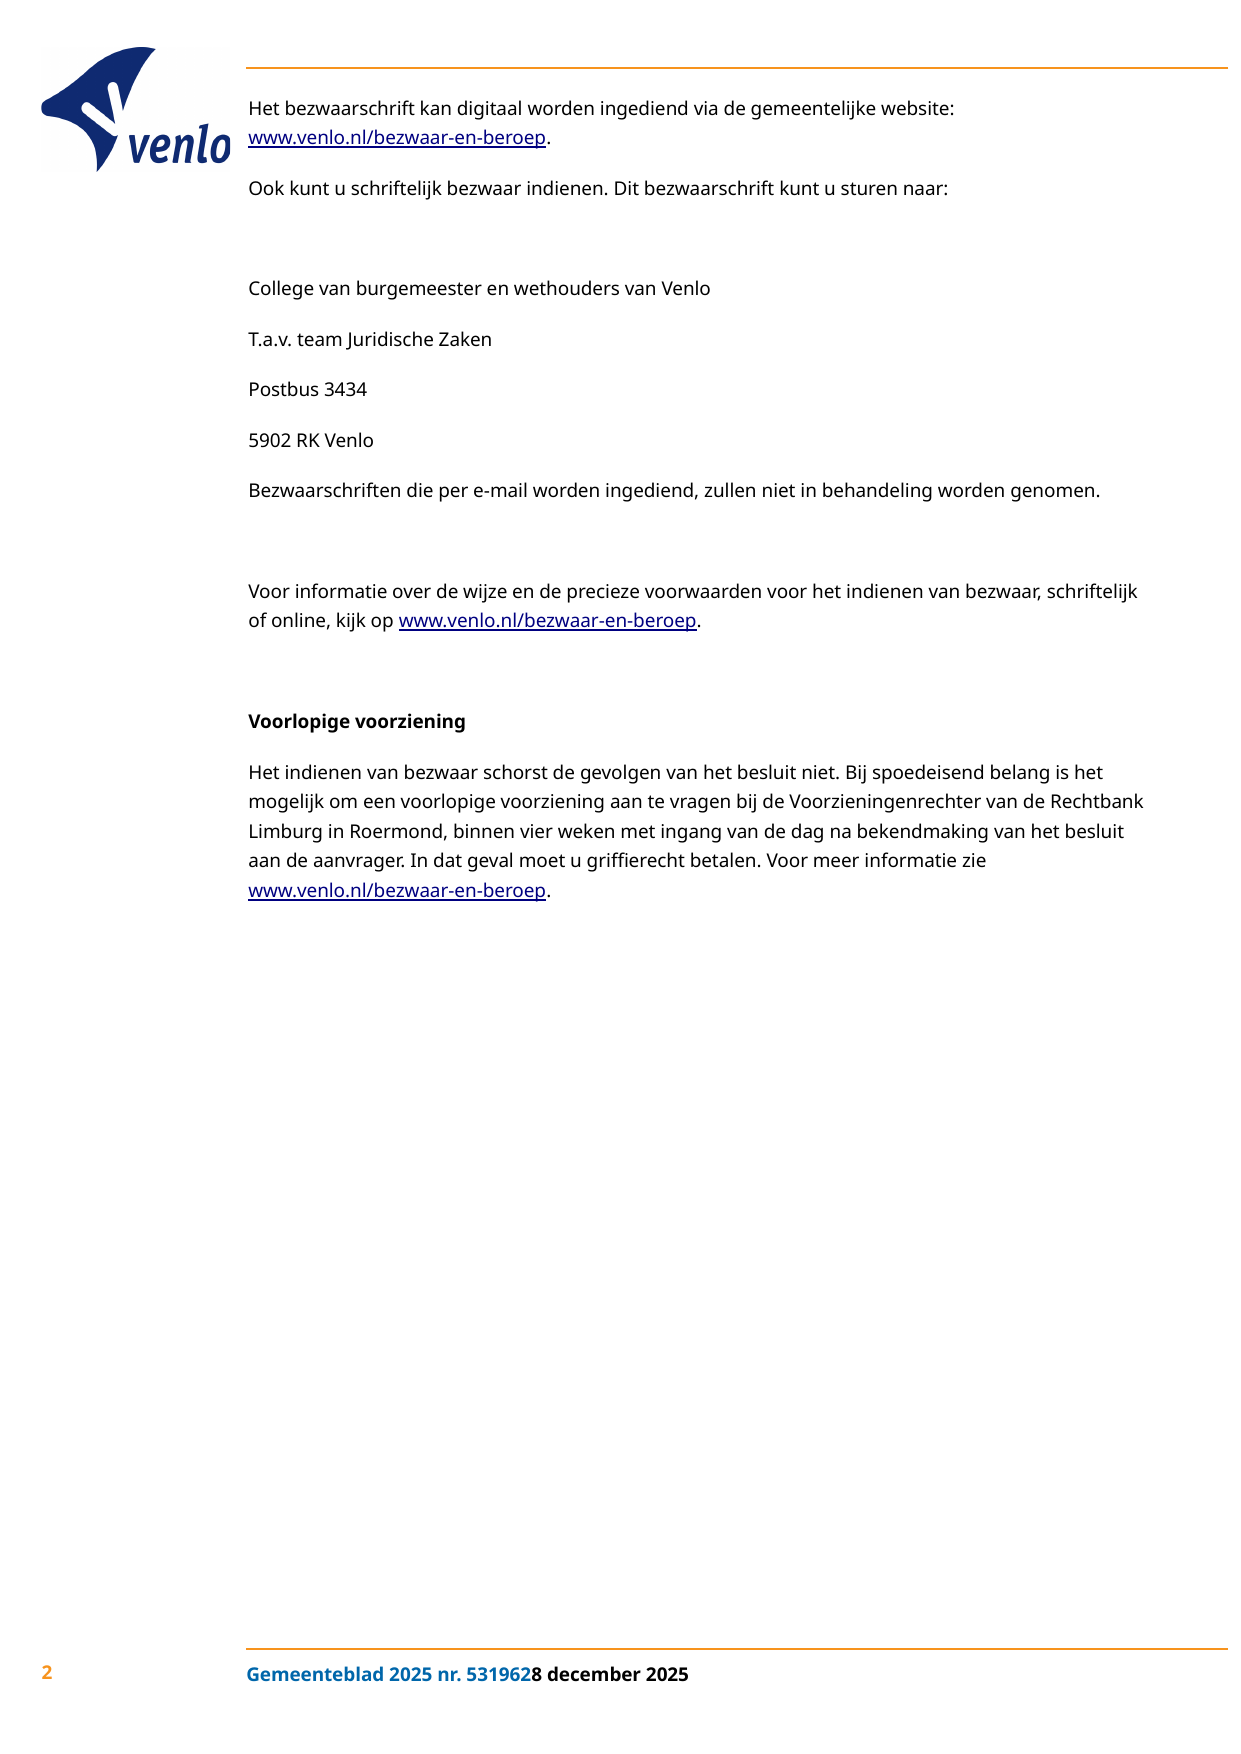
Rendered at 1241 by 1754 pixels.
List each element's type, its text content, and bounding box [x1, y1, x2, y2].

text Voor informatie over de wijze en de precieze voorwaarden voor het indienen van bezwaar, schriftelijk of online, kijk op www.venlo.nl/bezwaar-en-beroep. [248, 578, 1152, 633]
text T.a.v. team Juridische Zaken [248, 326, 1152, 352]
picture [41, 47, 231, 172]
text Voorlopige voorziening [248, 708, 1152, 734]
text Postbus 3434 [248, 376, 1152, 402]
text Het bezwaarschrift kan digitaal worden ingediend via de gemeentelijke website: www.venlo.nl/bezwaar-en-beroep. [248, 95, 1152, 150]
text Het indienen van bezwaar schorst de gevolgen van het besluit niet. Bij spoedeisend belang is het mogelijk om een voorlopige voorziening aan te vragen bij de Voorzieningenrechter van de Rechtbank Limburg in Roermond, binnen vier weken met ingang van de dag na bekendmaking van het besluit aan de aanvrager. In dat geval moet u griffierecht betalen. Voor meer informatie zie www.venlo.nl/bezwaar-en-beroep. [248, 759, 1152, 903]
text College van burgemeester en wethouders van Venlo [248, 276, 1152, 301]
text 5902 RK Venlo [248, 427, 1152, 453]
text Ook kunt u schriftelijk bezwaar indienen. Dit bezwaarschrift kunt u sturen naar: [248, 175, 1152, 201]
text Bezwaarschriften die per e-mail worden ingediend, zullen niet in behandeling worden genomen. [248, 477, 1152, 503]
